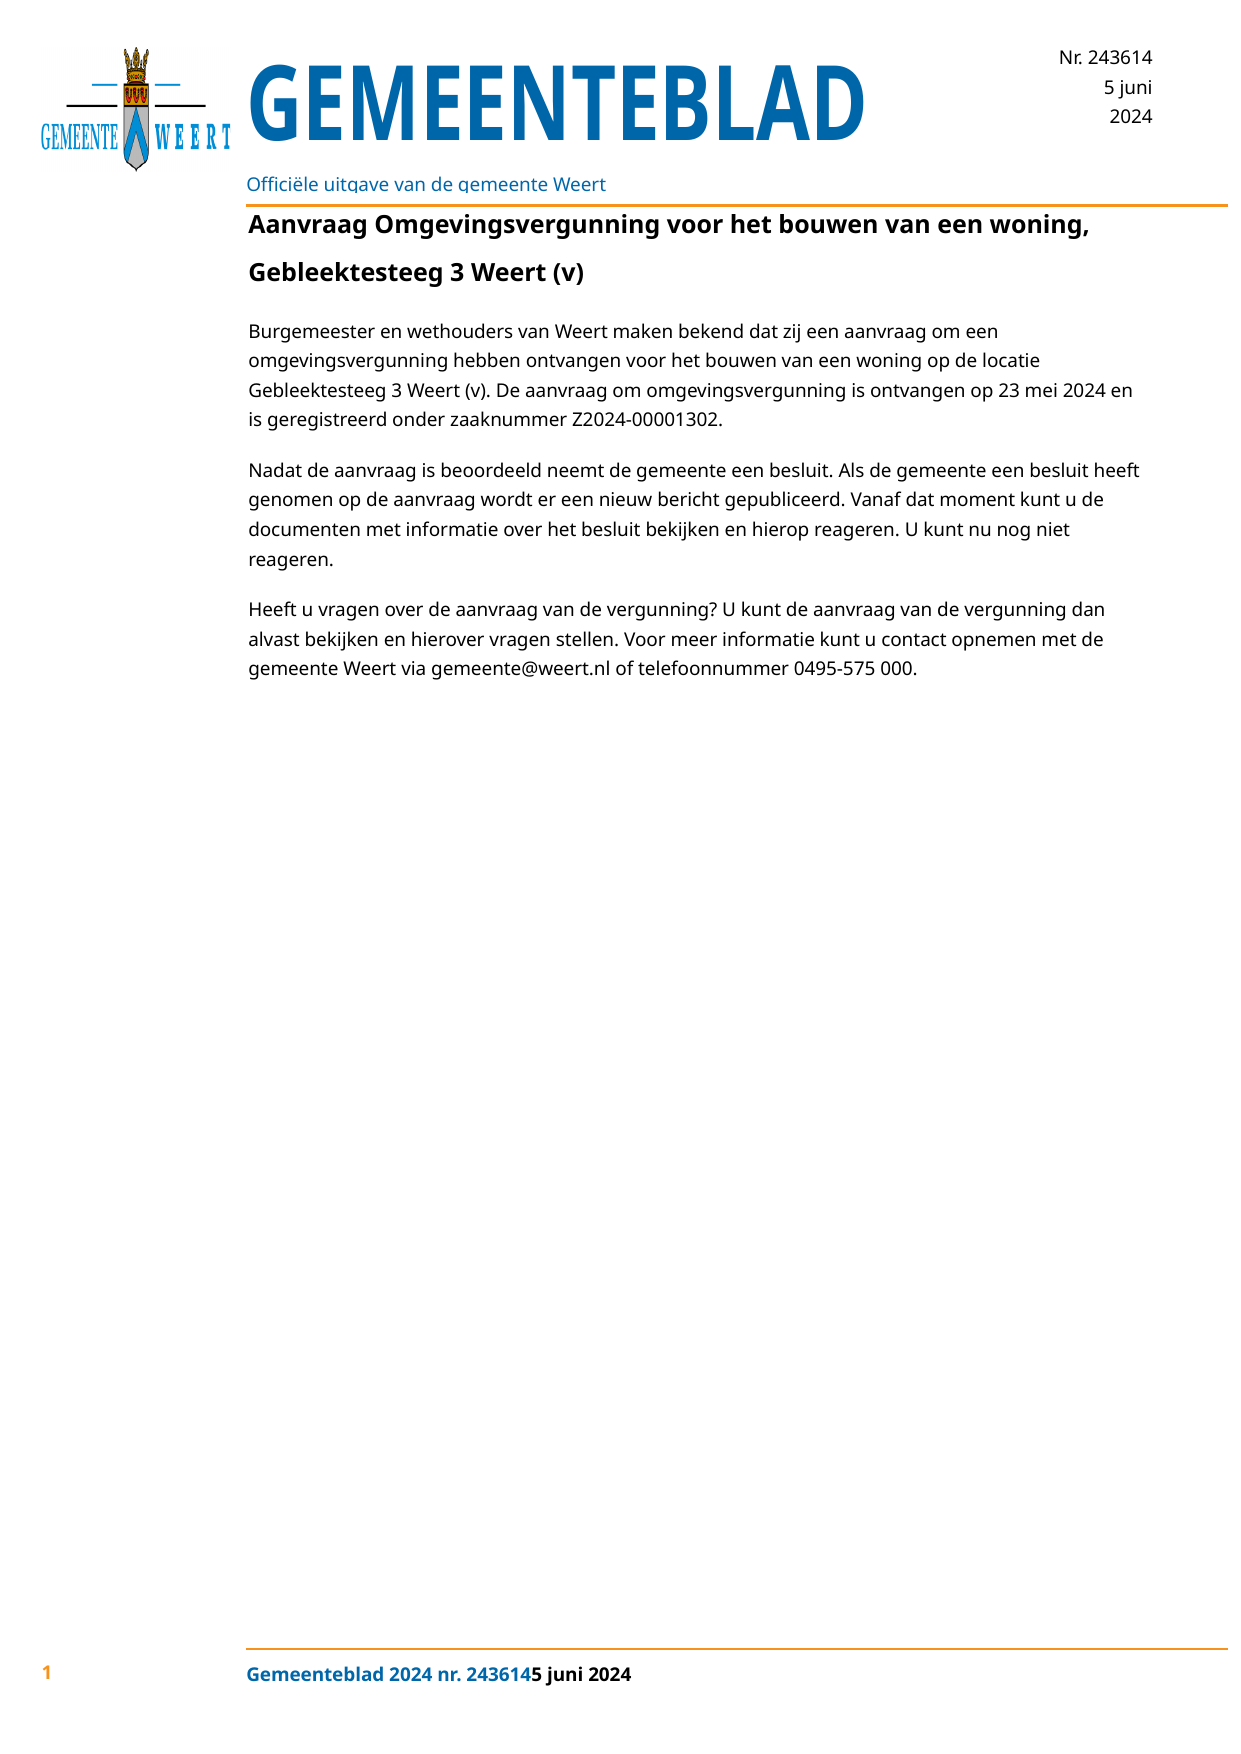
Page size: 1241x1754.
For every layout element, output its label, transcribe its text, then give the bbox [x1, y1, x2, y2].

picture [41, 47, 231, 172]
text Nadat de aanvraag is beoordeeld neemt de gemeente een besluit. Als de gemeente een besluit heeft genomen op de aanvraag wordt er een nieuw bericht gepubliceerd. Vanaf dat moment kunt u de documenten met informatie over het besluit bekijken en hierop reageren. U kunt nu nog niet reageren. [248, 457, 1152, 572]
text Burgemeester en wethouders van Weert maken bekend dat zij een aanvraag om een omgevingsvergunning hebben ontvangen voor het bouwen van een woning op de locatie Gebleektesteeg 3 Weert (v). De aanvraag om omgevingsvergunning is ontvangen op 23 mei 2024 en is geregistreerd onder zaaknummer Z2024-00001302. [248, 318, 1152, 432]
text Heeft u vragen over de aanvraag van de vergunning? U kunt de aanvraag van de vergunning dan alvast bekijken en hierover vragen stellen. Voor meer informatie kunt u contact opnemen met de gemeente Weert via gemeente@weert.nl of telefoonnummer 0495-575 000. [248, 596, 1152, 681]
text Aanvraag Omgevingsvergunning voor het bouwen van een woning, Gebleektesteeg 3 Weert (v) [248, 207, 1152, 288]
